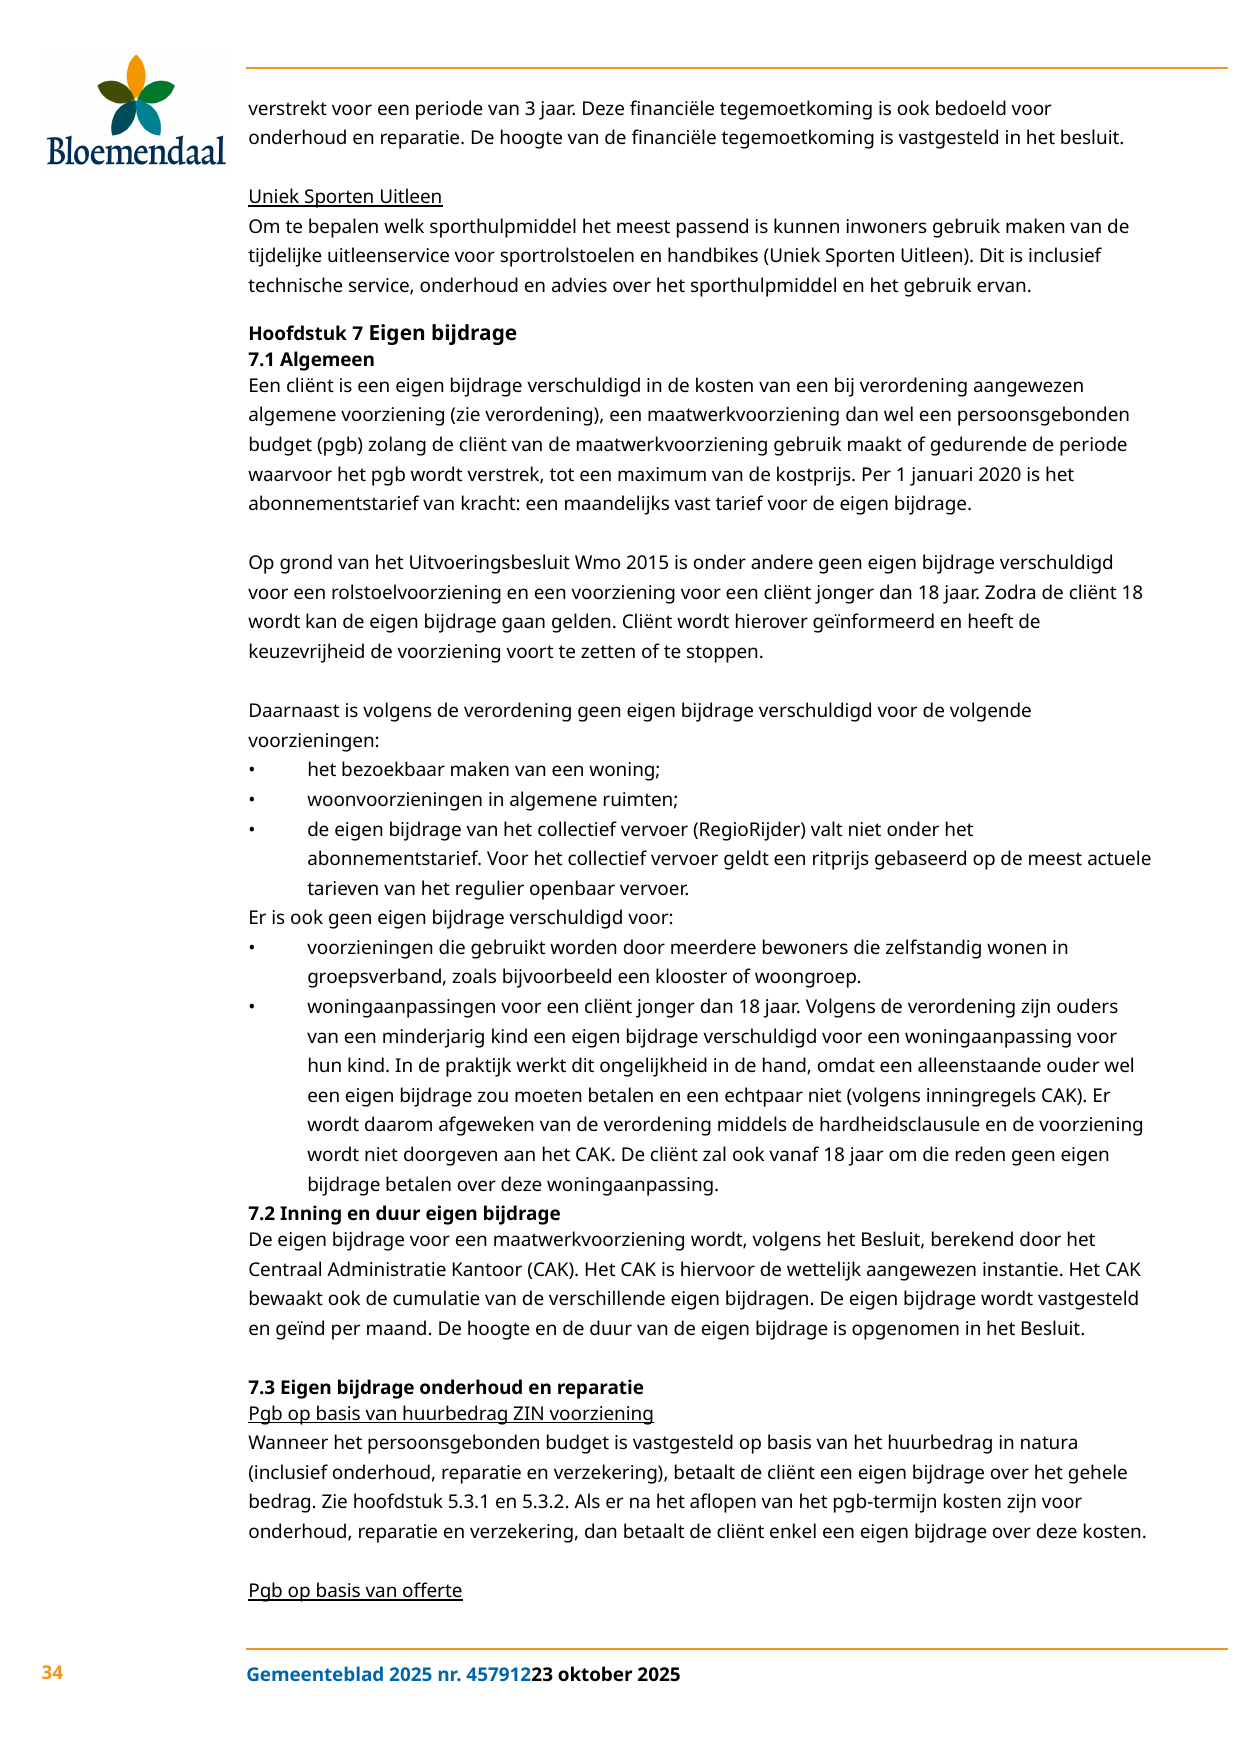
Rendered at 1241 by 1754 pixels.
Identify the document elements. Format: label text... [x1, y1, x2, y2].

text 7.1 Algemeen [248, 346, 1152, 372]
text 7.2 Inning en duur eigen bijdrage [248, 1200, 1152, 1226]
text Uniek Sporten Uitleen [248, 183, 1152, 209]
text Daarnaast is volgens de verordening geen eigen bijdrage verschuldigd voor de volgende voorzieningen: [248, 697, 1152, 753]
picture [41, 47, 231, 172]
list woningaanpassingen voor een cliënt jonger dan 18 jaar. Volgens de verordening zijn ouders van een minderjarig kind een eigen bijdrage verschuldigd voor een woningaanpassing voor hun kind. In de praktijk werkt dit ongelijkheid in de hand, omdat een alleenstaande ouder wel een eigen bijdrage zou moeten betalen en een echtpaar niet (volgens inningregels CAK). Er wordt daarom afgeweken van de verordening middels de hardheidsclausule en de voorziening wordt niet doorgeven aan het CAK. De cliënt zal ook vanaf 18 jaar om die reden geen eigen bijdrage betalen over deze woningaanpassing. [248, 993, 1152, 1197]
list voorzieningen die gebruikt worden door meerdere bewoners die zelfstandig wonen in groepsverband, zoals bijvoorbeeld een klooster of woongroep. [248, 934, 1152, 989]
text De eigen bijdrage voor een maatwerkvoorziening wordt, volgens het Besluit, berekend door het Centraal Administratie Kantoor (CAK). Het CAK is hiervoor de wettelijk aangewezen instantie. Het CAK bewaakt ook de cumulatie van de verschillende eigen bijdragen. De eigen bijdrage wordt vastgesteld en geïnd per maand. De hoogte en de duur van de eigen bijdrage is opgenomen in het Besluit. [248, 1226, 1152, 1341]
text Er is ook geen eigen bijdrage verschuldigd voor: [248, 904, 1152, 930]
text Wanneer het persoonsgebonden budget is vastgesteld op basis van het huurbedrag in natura (inclusief onderhoud, reparatie en verzekering), betaalt de cliënt een eigen bijdrage over het gehele bedrag. Zie hoofdstuk 5.3.1 en 5.3.2. Als er na het aflopen van het pgb-termijn kosten zijn voor onderhoud, reparatie en verzekering, dan betaalt de cliënt enkel een eigen bijdrage over deze kosten. [248, 1429, 1152, 1544]
text Hoofdstuk 7 Eigen bijdrage [248, 318, 1152, 346]
list het bezoekbaar maken van een woning; [248, 757, 1152, 782]
text Om te bepalen welk sporthulpmiddel het meest passend is kunnen inwoners gebruik maken van de tijdelijke uitleenservice voor sportrolstoelen en handbikes (Uniek Sporten Uitleen). Dit is inclusief technische service, onderhoud en advies over het sporthulpmiddel en het gebruik ervan. [248, 213, 1152, 298]
text Een cliënt is een eigen bijdrage verschuldigd in de kosten van een bij verordening aangewezen algemene voorziening (zie verordening), een maatwerkvoorziening dan wel een persoonsgebonden budget (pgb) zolang de cliënt van de maatwerkvoorziening gebruik maakt of gedurende de periode waarvoor het pgb wordt verstrek, tot een maximum van de kostprijs. Per 1 januari 2020 is het abonnementstarief van kracht: een maandelijks vast tarief voor de eigen bijdrage. [248, 372, 1152, 516]
list woonvoorzieningen in algemene ruimten; [248, 786, 1152, 812]
list de eigen bijdrage van het collectief vervoer (RegioRijder) valt niet onder het abonnementstarief. Voor het collectief vervoer geldt een ritprijs gebaseerd op de meest actuele tarieven van het regulier openbaar vervoer. [248, 816, 1152, 901]
text Pgb op basis van offerte [248, 1577, 1152, 1603]
text 7.3 Eigen bijdrage onderhoud en reparatie [248, 1374, 1152, 1400]
text Op grond van het Uitvoeringsbesluit Wmo 2015 is onder andere geen eigen bijdrage verschuldigd voor een rolstoelvoorziening en een voorziening voor een cliënt jonger dan 18 jaar. Zodra de cliënt 18 wordt kan de eigen bijdrage gaan gelden. Cliënt wordt hierover geïnformeerd en heeft de keuzevrijheid de voorziening voort te zetten of te stoppen. [248, 549, 1152, 664]
text verstrekt voor een periode van 3 jaar. Deze financiële tegemoetkoming is ook bedoeld voor onderhoud en reparatie. De hoogte van de financiële tegemoetkoming is vastgesteld in het besluit. [248, 95, 1152, 150]
text Pgb op basis van huurbedrag ZIN voorziening [248, 1400, 1152, 1426]
